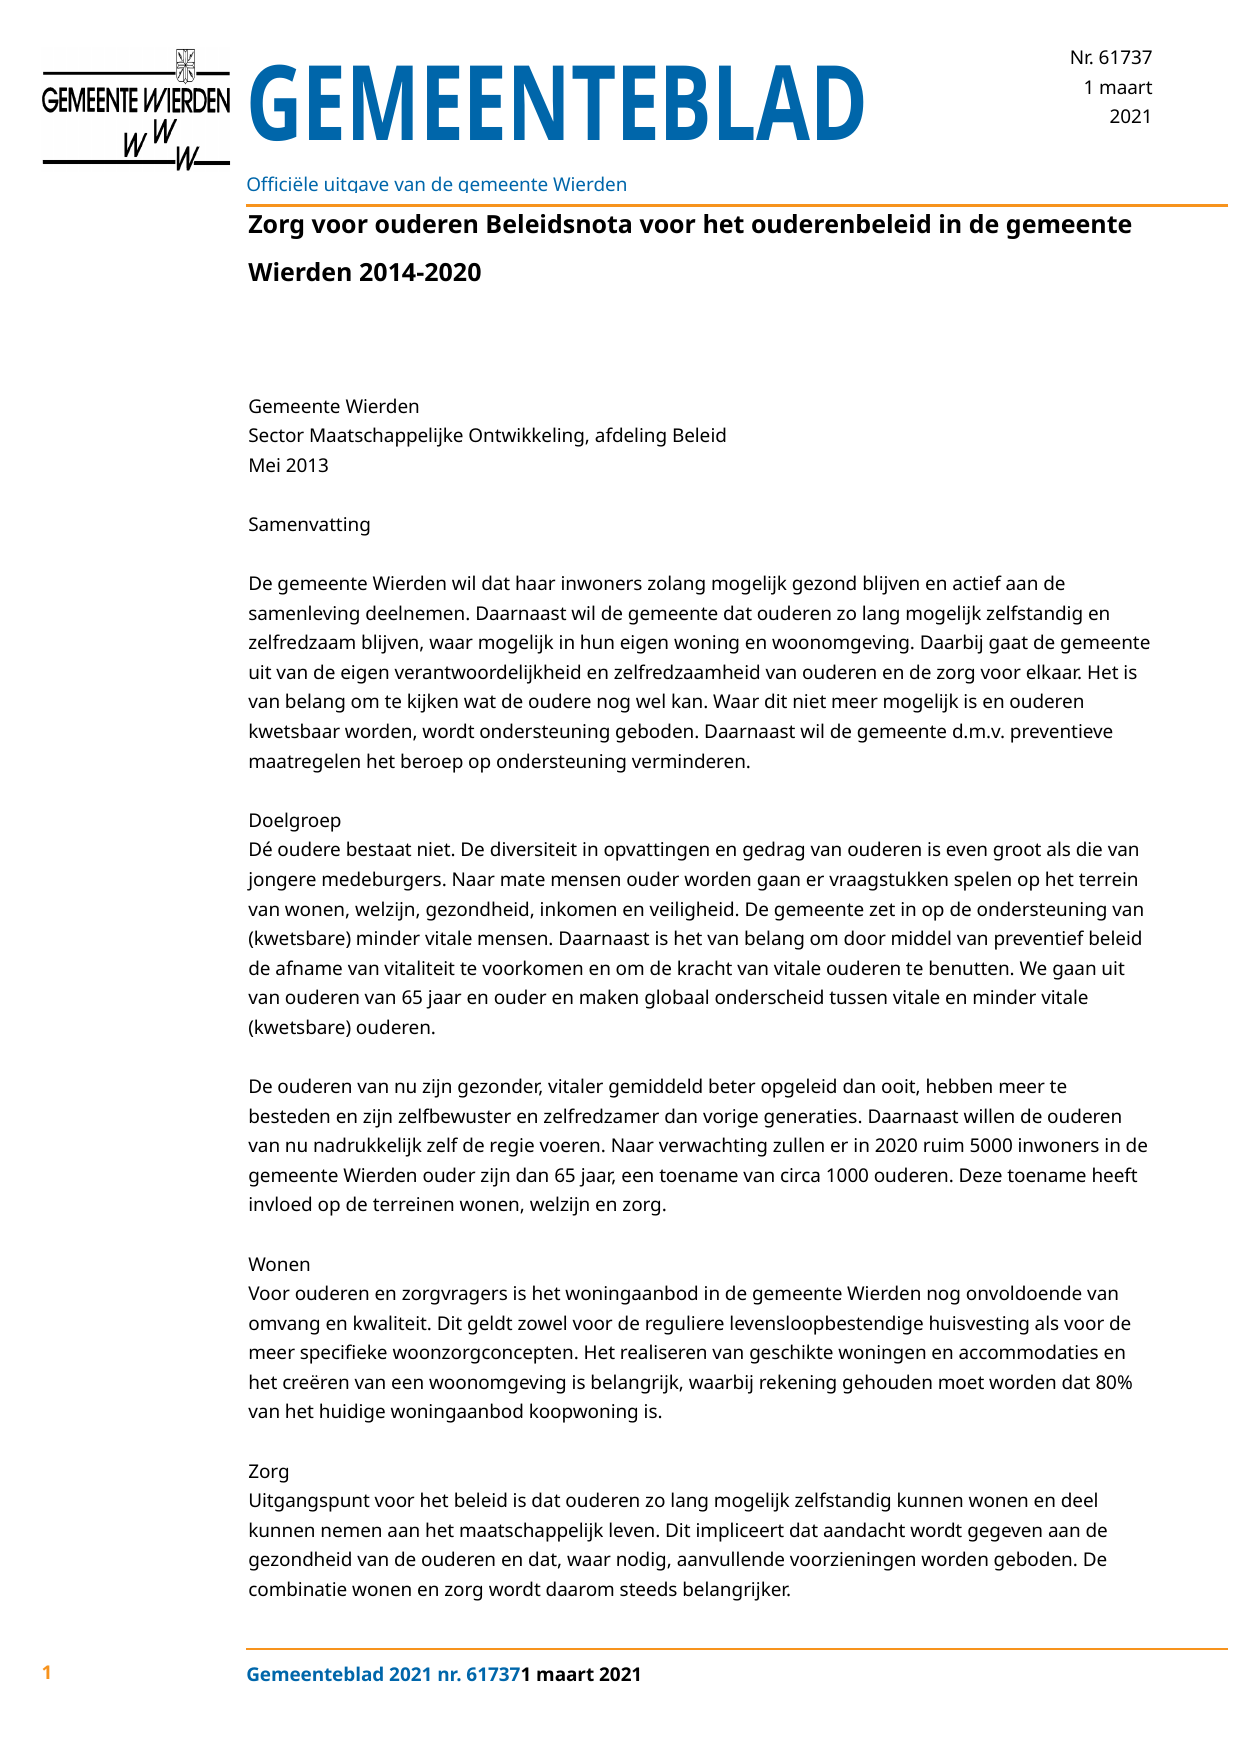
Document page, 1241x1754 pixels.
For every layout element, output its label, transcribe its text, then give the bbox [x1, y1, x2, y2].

picture [41, 47, 231, 172]
text Zorg voor ouderen Beleidsnota voor het ouderenbeleid in de gemeente Wierden 2014-2020 [248, 207, 1152, 288]
text Mei 2013 [248, 452, 1152, 478]
text Doelgroep [248, 807, 1152, 833]
text Uitgangspunt voor het beleid is dat ouderen zo lang mogelijk zelfstandig kunnen wonen en deel kunnen nemen aan het maatschappelijk leven. Dit impliceert dat aandacht wordt gegeven aan de gezondheid van de ouderen en dat, waar nodig, aanvullende voorzieningen worden geboden. De combinatie wonen en zorg wordt daarom steeds belangrijker. [248, 1487, 1152, 1602]
text De gemeente Wierden wil dat haar inwoners zolang mogelijk gezond blijven en actief aan de samenleving deelnemen. Daarnaast wil de gemeente dat ouderen zo lang mogelijk zelfstandig en zelfredzaam blijven, waar mogelijk in hun eigen woning en woonomgeving. Daarbij gaat de gemeente uit van de eigen verantwoordelijkheid en zelfredzaamheid van ouderen en de zorg voor elkaar. Het is van belang om te kijken wat de oudere nog wel kan. Waar dit niet meer mogelijk is en ouderen kwetsbaar worden, wordt ondersteuning geboden. Daarnaast wil de gemeente d.m.v. preventieve maatregelen het beroep op ondersteuning verminderen. [248, 570, 1152, 774]
text Voor ouderen en zorgvragers is het woningaanbod in de gemeente Wierden nog onvoldoende van omvang en kwaliteit. Dit geldt zowel voor de reguliere levensloopbestendige huisvesting als voor de meer specifieke woonzorgconcepten. Het realiseren van geschikte woningen en accommodaties en het creëren van een woonomgeving is belangrijk, waarbij rekening gehouden moet worden dat 80% van het huidige woningaanbod koopwoning is. [248, 1280, 1152, 1424]
text Samenvatting [248, 511, 1152, 537]
text Gemeente Wierden [248, 393, 1152, 419]
text Zorg [248, 1458, 1152, 1484]
text Dé oudere bestaat niet. De diversiteit in opvattingen en gedrag van ouderen is even groot als die van jongere medeburgers. Naar mate mensen ouder worden gaan er vraagstukken spelen op het terrein van wonen, welzijn, gezondheid, inkomen en veiligheid. De gemeente zet in op de ondersteuning van (kwetsbare) minder vitale mensen. Daarnaast is het van belang om door middel van preventief beleid de afname van vitaliteit te voorkomen en om de kracht van vitale ouderen te benutten. We gaan uit van ouderen van 65 jaar en ouder en maken globaal onderscheid tussen vitale en minder vitale (kwetsbare) ouderen. [248, 837, 1152, 1040]
text Sector Maatschappelijke Ontwikkeling, afdeling Beleid [248, 422, 1152, 448]
text De ouderen van nu zijn gezonder, vitaler gemiddeld beter opgeleid dan ooit, hebben meer te besteden en zijn zelfbewuster en zelfredzamer dan vorige generaties. Daarnaast willen de ouderen van nu nadrukkelijk zelf de regie voeren. Naar verwachting zullen er in 2020 ruim 5000 inwoners in de gemeente Wierden ouder zijn dan 65 jaar, een toename van circa 1000 ouderen. Deze toename heeft invloed op de terreinen wonen, welzijn en zorg. [248, 1073, 1152, 1217]
text Wonen [248, 1251, 1152, 1277]
